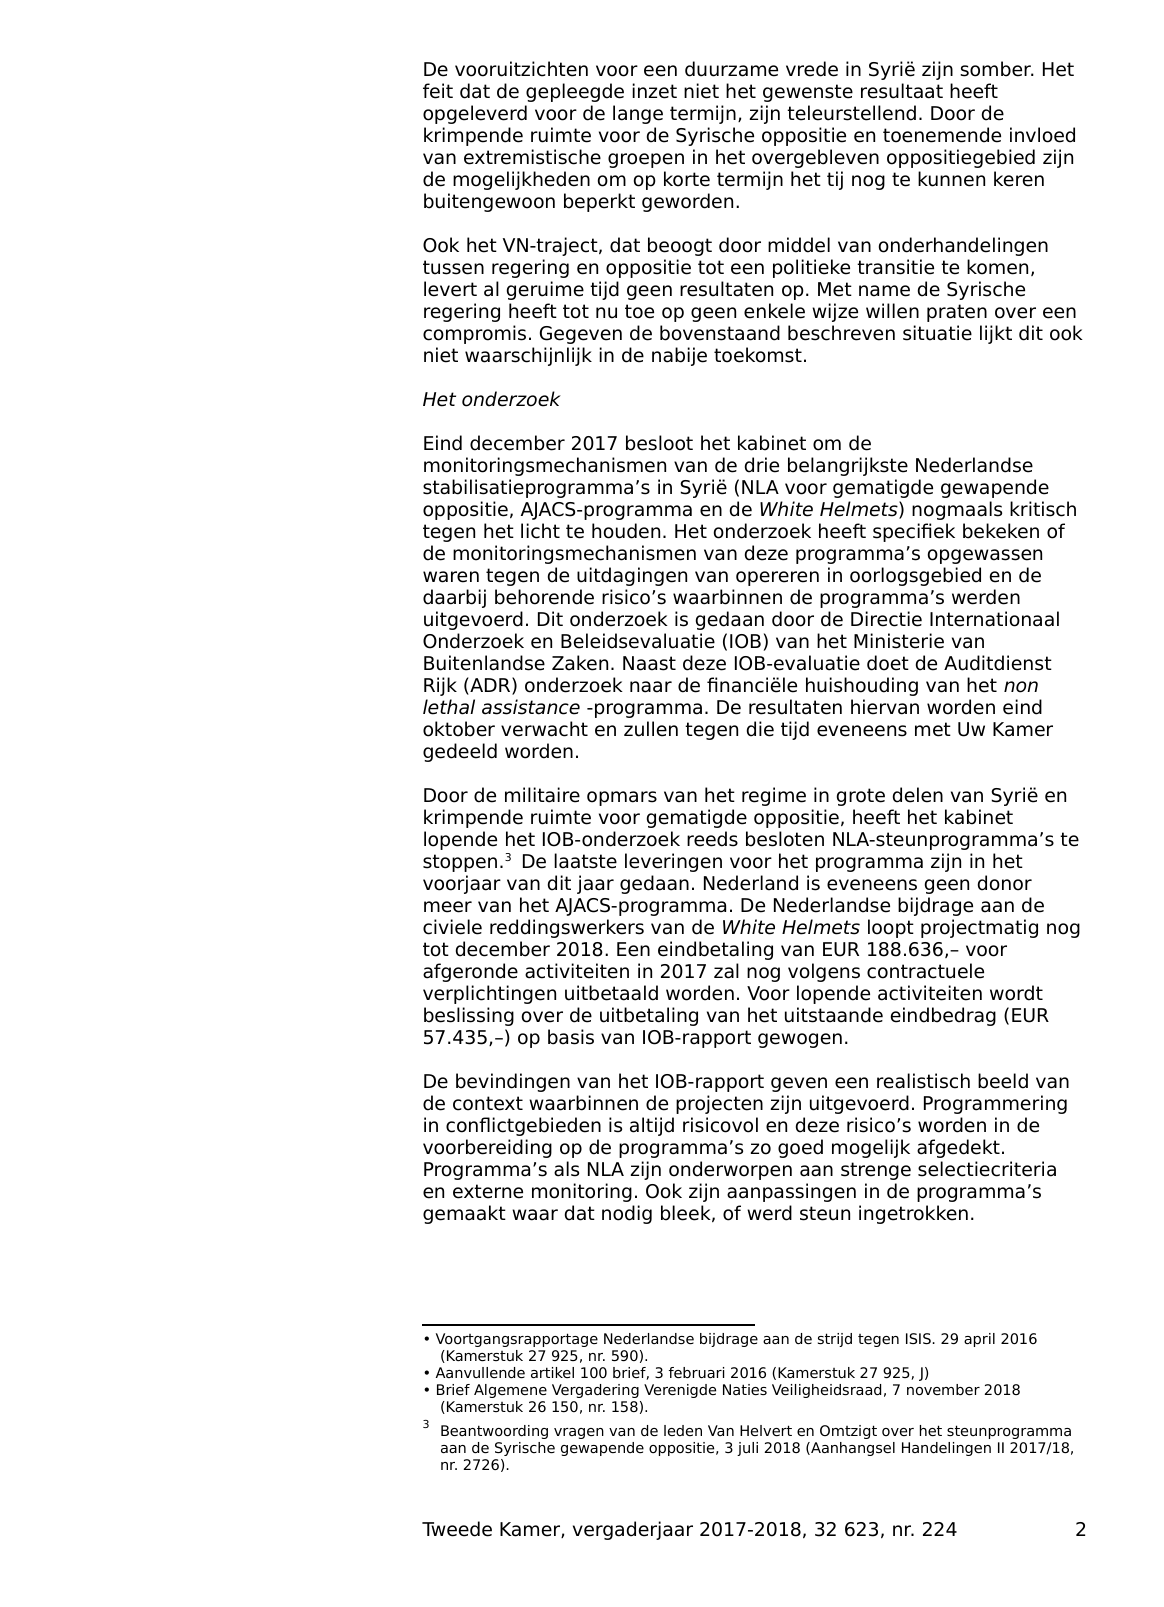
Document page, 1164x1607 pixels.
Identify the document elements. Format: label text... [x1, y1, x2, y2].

text De vooruitzichten voor een duurzame vrede in Syrië zijn somber. Het feit dat de gepleegde inzet niet het gewenste resultaat heeft opgeleverd voor de lange termijn, zijn teleurstellend. Door de krimpende ruimte voor de Syrische oppositie en toenemende invloed van extremistische groepen in het overgebleven oppositiegebied zijn de mogelijkheden om op korte termijn het tij nog te kunnen keren buitengewoon beperkt geworden. [422, 59, 1087, 213]
text Ook het VN-traject, dat beoogt door middel van onderhandelingen tussen regering en oppositie tot een politieke transitie te komen, levert al geruime tijd geen resultaten op. Met name de Syrische regering heeft tot nu toe op geen enkele wijze willen praten over een compromis. Gegeven de bovenstaand beschreven situatie lijkt dit ook niet waarschijnlijk in de nabije toekomst. [422, 235, 1087, 367]
text Beantwoording vragen van de leden Van Helvert en Omtzigt over het steunprogramma aan de Syrische gewapende oppositie, 3 juli 2018 (Aanhangsel Handelingen II 2017/18, nr. 2726). [422, 1418, 1087, 1474]
text • Brief Algemene Vergadering Verenigde Naties Veiligheidsraad, 7 november 2018 (Kamerstuk 26 150, nr. 158). [422, 1382, 1087, 1416]
text De bevindingen van het IOB-rapport geven een realistisch beeld van de context waarbinnen de projecten zijn uitgevoerd. Programmering in conflictgebieden is altijd risicovol en deze risico’s worden in de voorbereiding op de programma’s zo goed mogelijk afgedekt. Programma’s als NLA zijn onderworpen aan strenge selectiecriteria en externe monitoring. Ook zijn aanpassingen in de programma’s gemaakt waar dat nodig bleek, of werd steun ingetrokken. [422, 1071, 1087, 1225]
text • Voortgangsrapportage Nederlandse bijdrage aan de strijd tegen ISIS. 29 april 2016 (Kamerstuk 27 925, nr. 590). [422, 1331, 1087, 1365]
text Eind december 2017 besloot het kabinet om de monitoringsmechanismen van de drie belangrijkste Nederlandse stabilisatieprogramma’s in Syrië (NLA voor gematigde gewapende oppositie, AJACS-programma en de White Helmets) nogmaals kritisch tegen het licht te houden. Het onderzoek heeft specifiek bekeken of de monitoringsmechanismen van deze programma’s opgewassen waren tegen de uitdagingen van opereren in oorlogsgebied en de daarbij behorende risico’s waarbinnen de programma’s werden uitgevoerd. Dit onderzoek is gedaan door de Directie Internationaal Onderzoek en Beleidsevaluatie (IOB) van het Ministerie van Buitenlandse Zaken. Naast deze IOB-evaluatie doet de Auditdienst Rijk (ADR) onderzoek naar de financiële huishouding van het non lethal assistance -programma. De resultaten hiervan worden eind oktober verwacht en zullen tegen die tijd eveneens met Uw Kamer gedeeld worden. [422, 433, 1087, 763]
text Door de militaire opmars van het regime in grote delen van Syrië en krimpende ruimte voor gematigde oppositie, heeft het kabinet lopende het IOB-onderzoek reeds besloten NLA-steunprogramma’s te stoppen. De laatste leveringen voor het programma zijn in het voorjaar van dit jaar gedaan. Nederland is eveneens geen donor meer van het AJACS-programma. De Nederlandse bijdrage aan de civiele reddingswerkers van de White Helmets loopt projectmatig nog tot december 2018. Een eindbetaling van EUR 188.636,– voor afgeronde activiteiten in 2017 zal nog volgens contractuele verplichtingen uitbetaald worden. Voor lopende activiteiten wordt beslissing over de uitbetaling van het uitstaande eindbedrag (EUR 57.435,–) op basis van IOB-rapport gewogen. [422, 785, 1087, 1049]
text • Aanvullende artikel 100 brief, 3 februari 2016 (Kamerstuk 27 925, J) [422, 1365, 1087, 1382]
subtitle Het onderzoek [422, 389, 1087, 411]
